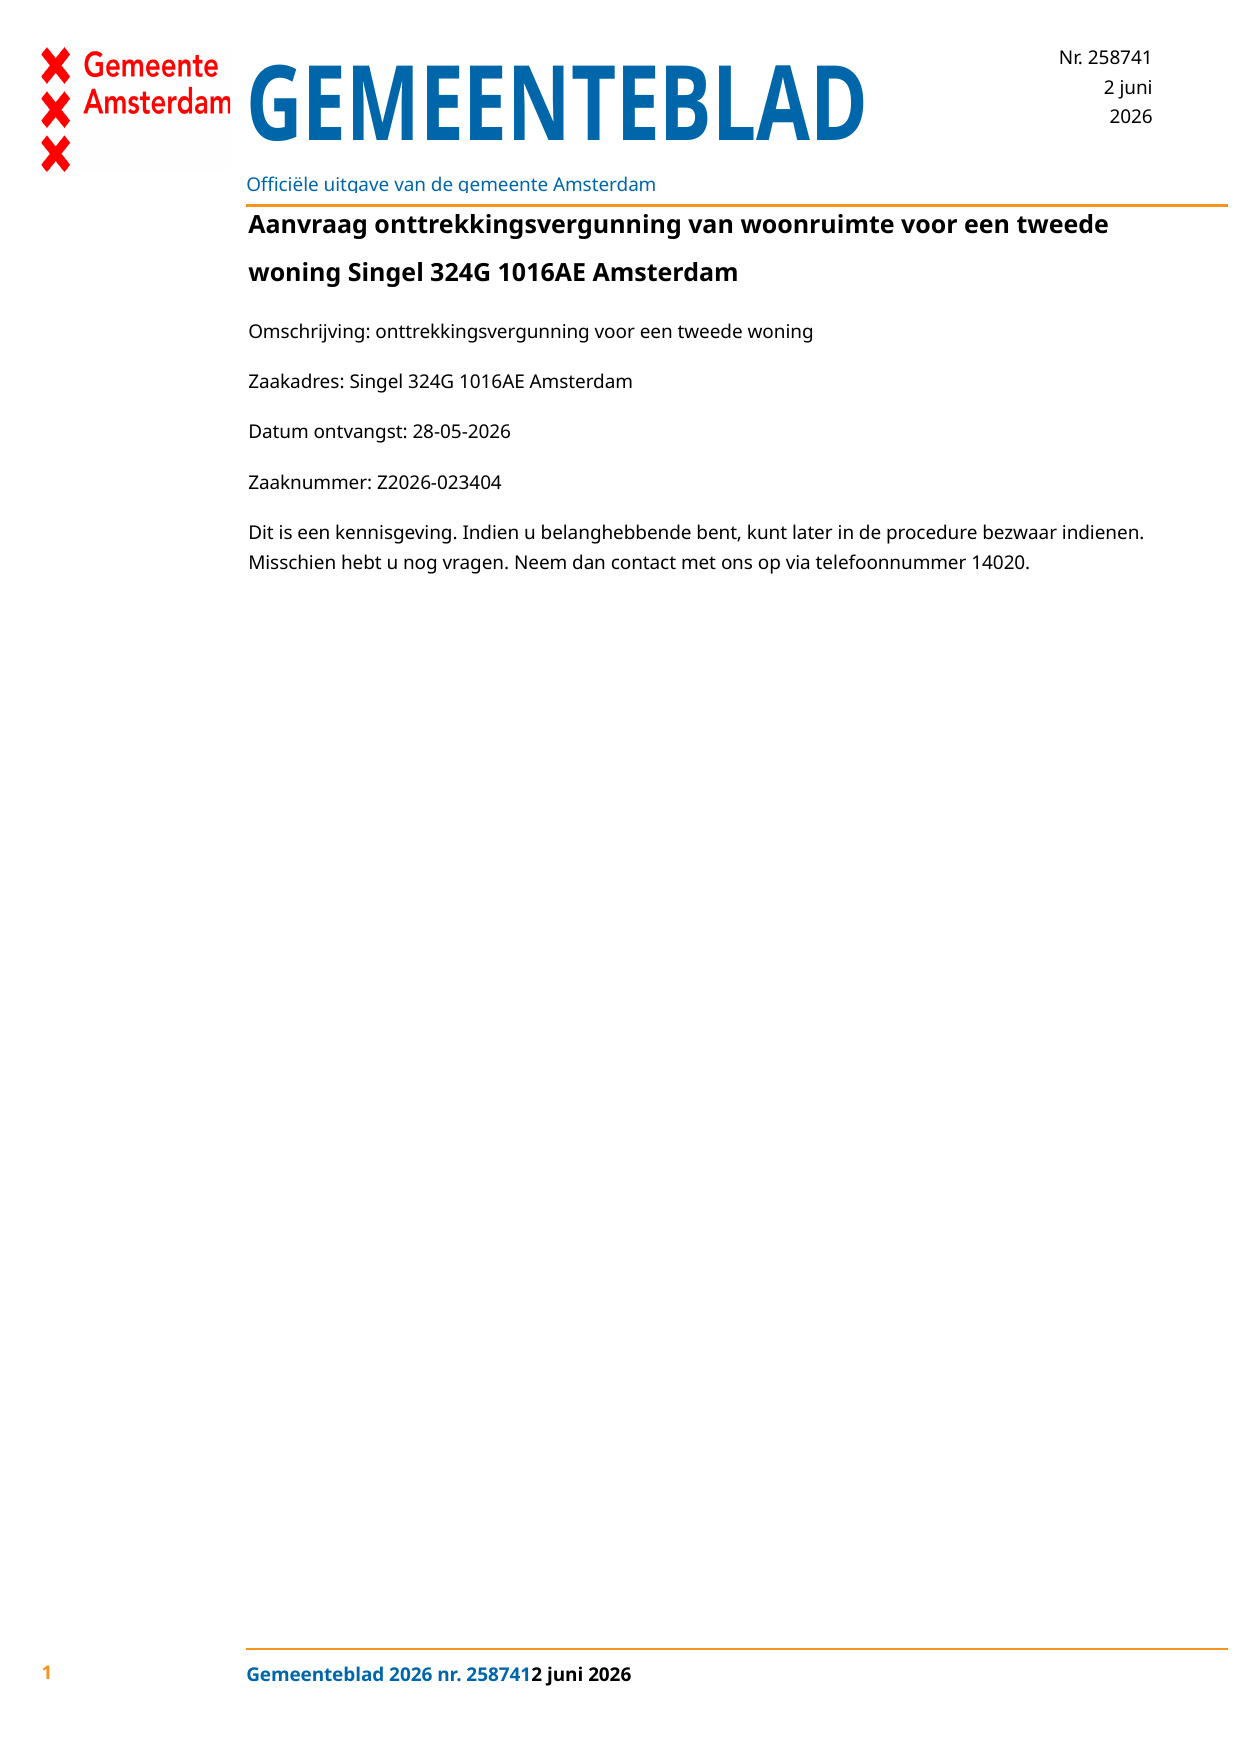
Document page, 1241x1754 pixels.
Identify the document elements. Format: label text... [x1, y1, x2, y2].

text Datum ontvangst: 28-05-2026 [248, 419, 1152, 444]
text Dit is een kennisgeving. Indien u belanghebbende bent, kunt later in de procedure bezwaar indienen. Misschien hebt u nog vragen. Neem dan contact met ons op via telefoonnummer 14020. [248, 519, 1152, 575]
text Zaaknummer: Z2026-023404 [248, 469, 1152, 495]
text Zaakadres: Singel 324G 1016AE Amsterdam [248, 368, 1152, 394]
text Omschrijving: onttrekkingsvergunning voor een tweede woning [248, 318, 1152, 344]
picture [41, 47, 231, 172]
text Aanvraag onttrekkingsvergunning van woonruimte voor een tweede woning Singel 324G 1016AE Amsterdam [248, 207, 1152, 288]
